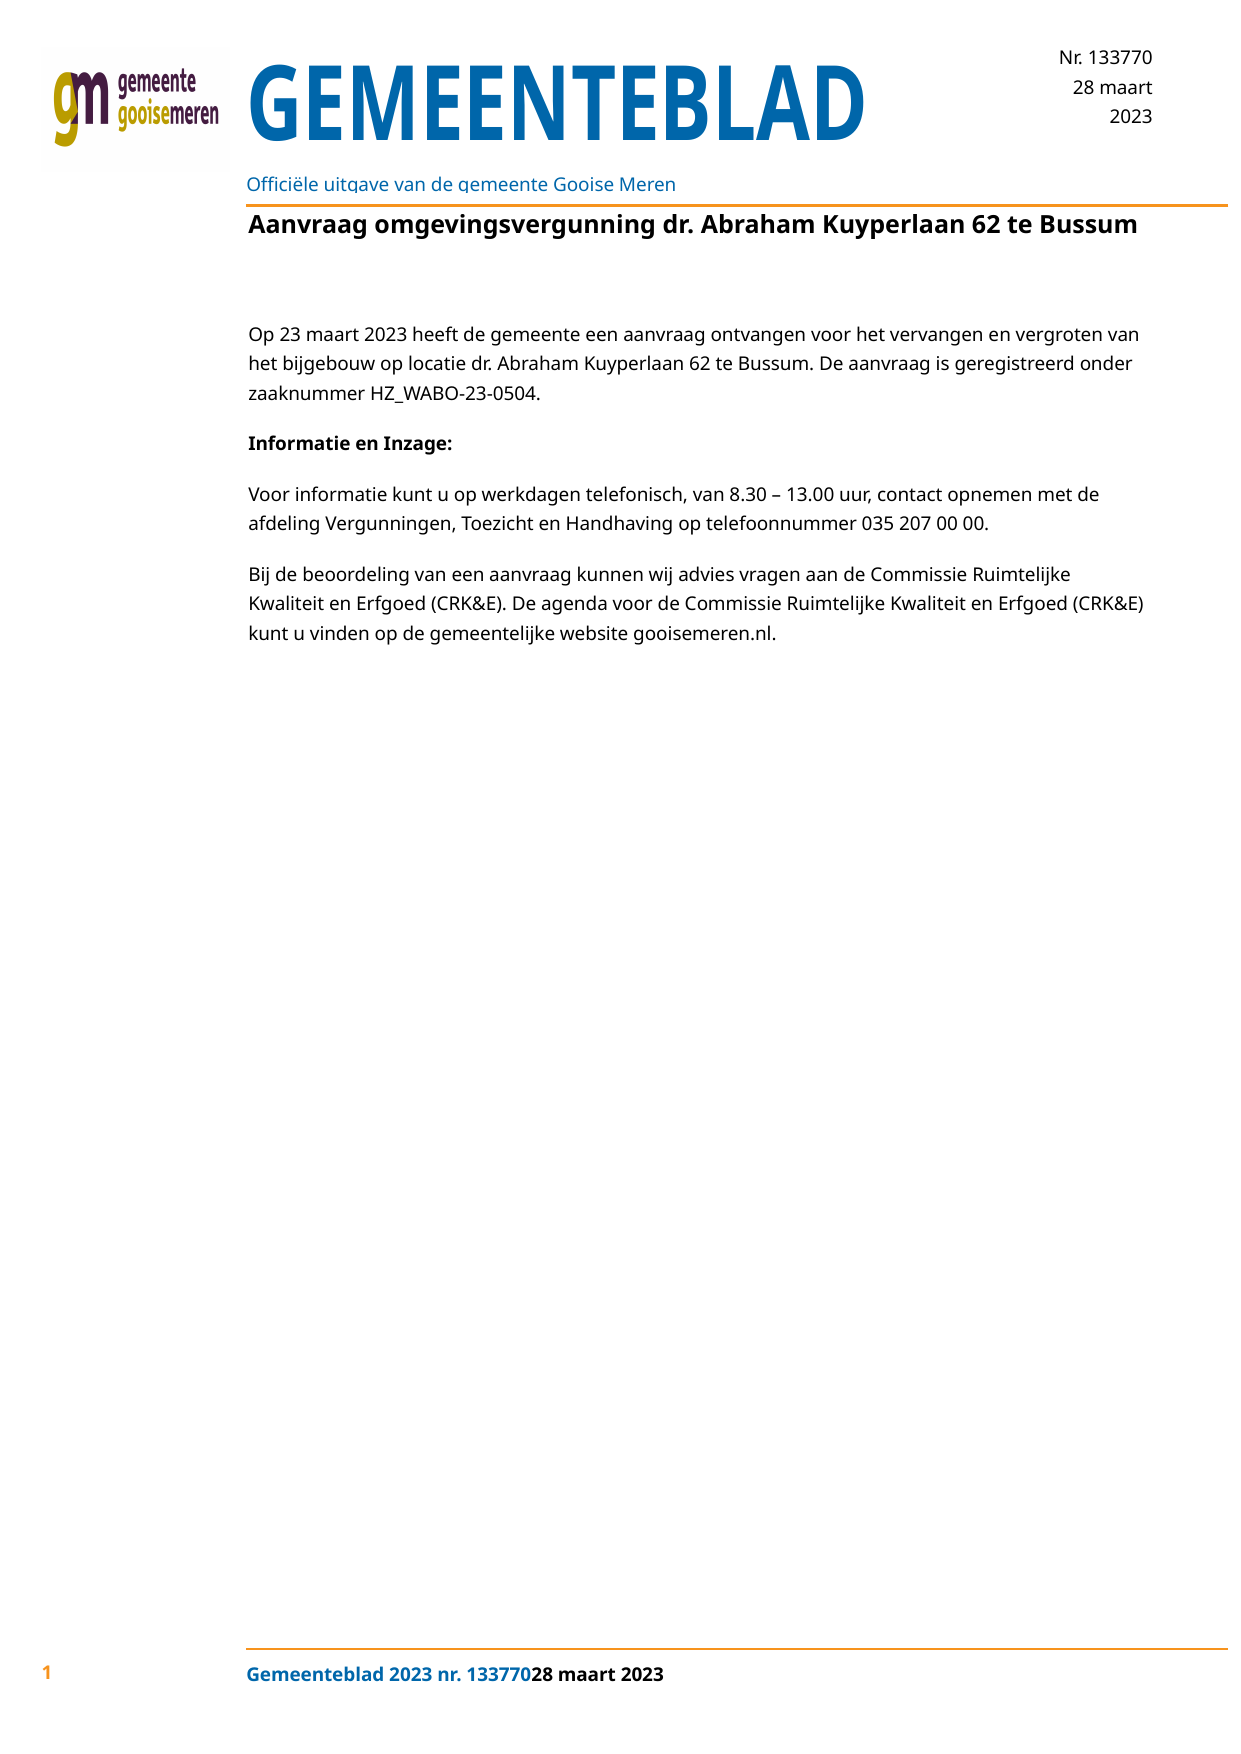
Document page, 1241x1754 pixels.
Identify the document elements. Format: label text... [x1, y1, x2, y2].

text Voor informatie kunt u op werkdagen telefonisch, van 8.30 – 13.00 uur, contact opnemen met de afdeling Vergunningen, Toezicht en Handhaving op telefoonnummer 035 207 00 00. [248, 481, 1152, 536]
text Op 23 maart 2023 heeft de gemeente een aanvraag ontvangen voor het vervangen en vergroten van het bijgebouw op locatie dr. Abraham Kuyperlaan 62 te Bussum. De aanvraag is geregistreerd onder zaaknummer HZ_WABO-23-0504. [248, 321, 1152, 406]
text Aanvraag omgevingsvergunning dr. Abraham Kuyperlaan 62 te Bussum [248, 207, 1152, 241]
text Bij de beoordeling van een aanvraag kunnen wij advies vragen aan de Commissie Ruimtelijke Kwaliteit en Erfgoed (CRK&E). De agenda voor de Commissie Ruimtelijke Kwaliteit en Erfgoed (CRK&E) kunt u vinden op de gemeentelijke website gooisemeren.nl. [248, 561, 1152, 646]
picture [41, 47, 231, 172]
text Informatie en Inzage: [248, 430, 1152, 456]
